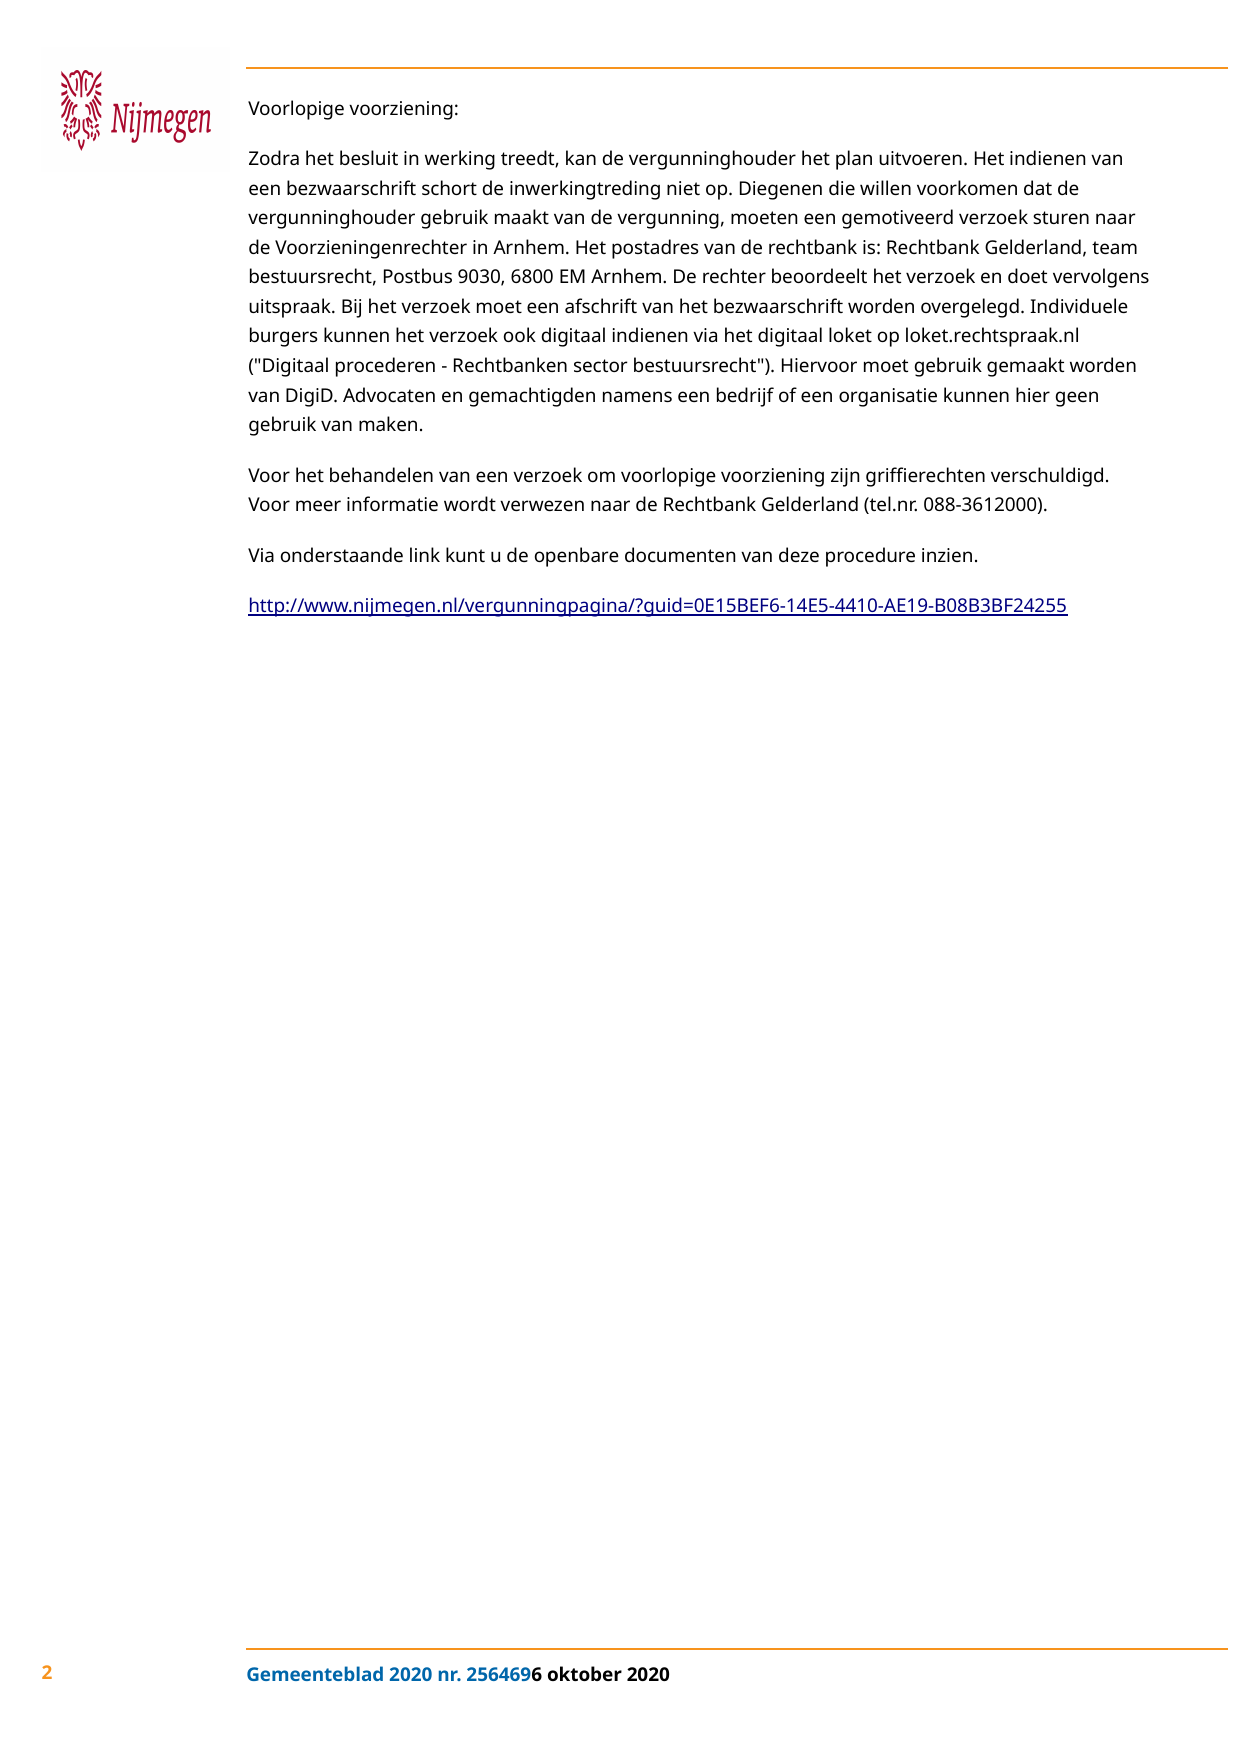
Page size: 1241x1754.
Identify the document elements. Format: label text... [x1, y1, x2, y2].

text http://www.nijmegen.nl/vergunningpagina/?guid=0E15BEF6-14E5-4410-AE19-B08B3BF24255 [248, 592, 1152, 618]
picture [41, 47, 231, 172]
text Zodra het besluit in werking treedt, kan de vergunninghouder het plan uitvoeren. Het indienen van een bezwaarschrift schort de inwerkingtreding niet op. Diegenen die willen voorkomen dat de vergunninghouder gebruik maakt van de vergunning, moeten een gemotiveerd verzoek sturen naar de Voorzieningenrechter in Arnhem. Het postadres van de rechtbank is: Rechtbank Gelderland, team bestuursrecht, Postbus 9030, 6800 EM Arnhem. De rechter beoordeelt het verzoek en doet vervolgens uitspraak. Bij het verzoek moet een afschrift van het bezwaarschrift worden overgelegd. Individuele burgers kunnen het verzoek ook digitaal indienen via het digitaal loket op loket.rechtspraak.nl ("Digitaal procederen - Rechtbanken sector bestuursrecht"). Hiervoor moet gebruik gemaakt worden van DigiD. Advocaten en gemachtigden namens een bedrijf of een organisatie kunnen hier geen gebruik van maken. [248, 145, 1152, 437]
text Via onderstaande link kunt u de openbare documenten van deze procedure inzien. [248, 542, 1152, 568]
text Voor het behandelen van een verzoek om voorlopige voorziening zijn griffierechten verschuldigd. Voor meer informatie wordt verwezen naar de Rechtbank Gelderland (tel.nr. 088-3612000). [248, 462, 1152, 517]
text Voorlopige voorziening: [248, 95, 1152, 121]
